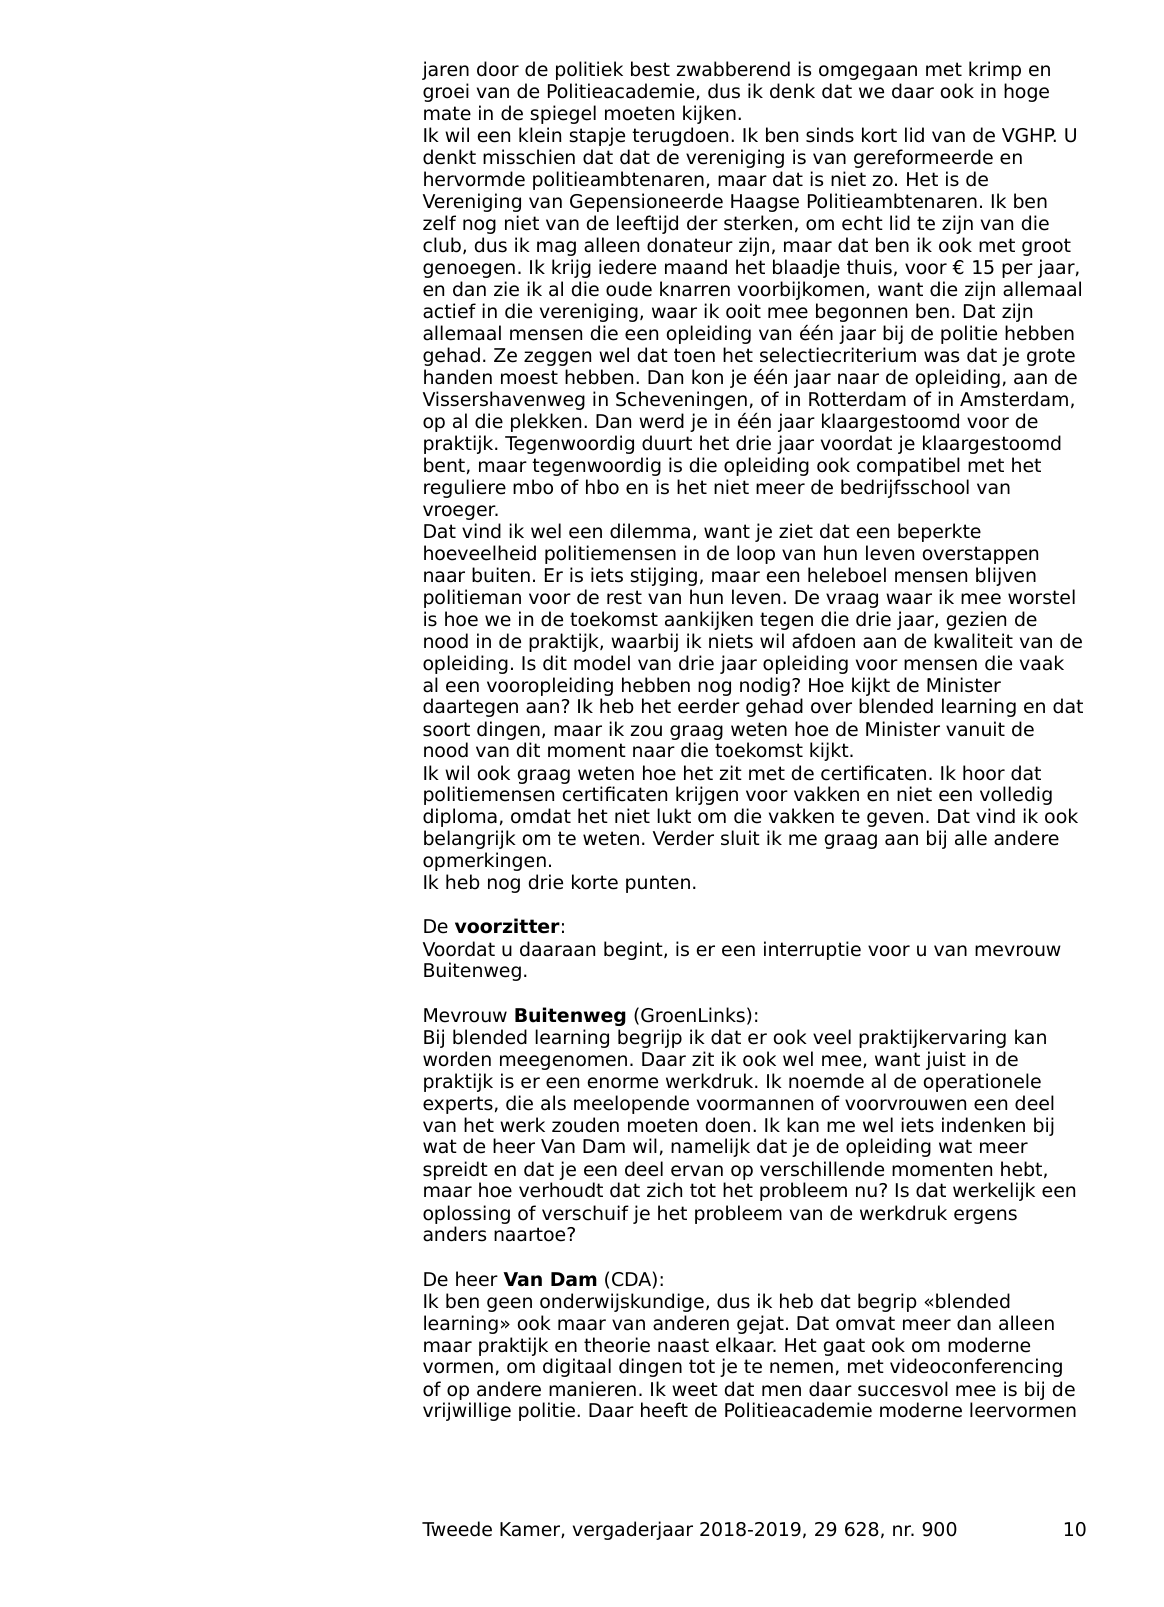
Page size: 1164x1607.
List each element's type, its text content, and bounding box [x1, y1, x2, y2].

text Ik wil een klein stapje terugdoen. Ik ben sinds kort lid van de VGHP. U denkt misschien dat dat de vereniging is van gereformeerde en hervormde politieambtenaren, maar dat is niet zo. Het is de Vereniging van Gepensioneerde Haagse Politieambtenaren. Ik ben zelf nog niet van de leeftijd der sterken, om echt lid te zijn van die club, dus ik mag alleen donateur zijn, maar dat ben ik ook met groot genoegen. Ik krijg iedere maand het blaadje thuis, voor € 15 per jaar, en dan zie ik al die oude knarren voorbijkomen, want die zijn allemaal actief in die vereniging, waar ik ooit mee begonnen ben. Dat zijn allemaal mensen die een opleiding van één jaar bij de politie hebben gehad. Ze zeggen wel dat toen het selectiecriterium was dat je grote handen moest hebben. Dan kon je één jaar naar de opleiding, aan de Vissershavenweg in Scheveningen, of in Rotterdam of in Amsterdam, op al die plekken. Dan werd je in één jaar klaargestoomd voor de praktijk. Tegenwoordig duurt het drie jaar voordat je klaargestoomd bent, maar tegenwoordig is die opleiding ook compatibel met het reguliere mbo of hbo en is het niet meer de bedrijfsschool van vroeger. [422, 125, 1087, 521]
text Mevrouw Buitenweg (GroenLinks): [422, 1004, 1087, 1027]
text De voorzitter: [422, 916, 1087, 938]
text Ik heb nog drie korte punten. [422, 872, 1087, 894]
text De heer Van Dam (CDA): [422, 1268, 1087, 1291]
text Dat vind ik wel een dilemma, want je ziet dat een beperkte hoeveelheid politiemensen in de loop van hun leven overstappen naar buiten. Er is iets stijging, maar een heleboel mensen blijven politieman voor de rest van hun leven. De vraag waar ik mee worstel is hoe we in de toekomst aankijken tegen die drie jaar, gezien de nood in de praktijk, waarbij ik niets wil afdoen aan de kwaliteit van de opleiding. Is dit model van drie jaar opleiding voor mensen die vaak al een vooropleiding hebben nog nodig? Hoe kijkt de Minister daartegen aan? Ik heb het eerder gehad over blended learning en dat soort dingen, maar ik zou graag weten hoe de Minister vanuit de nood van dit moment naar die toekomst kijkt. [422, 521, 1087, 762]
text Ik ben geen onderwijskundige, dus ik heb dat begrip «blended learning» ook maar van anderen gejat. Dat omvat meer dan alleen maar praktijk en theorie naast elkaar. Het gaat ook om moderne vormen, om digitaal dingen tot je te nemen, met videoconferencing of op andere manieren. Ik weet dat men daar succesvol mee is bij de vrijwillige politie. Daar heeft de Politieacademie moderne leervormen [422, 1291, 1087, 1422]
text jaren door de politiek best zwabberend is omgegaan met krimp en groei van de Politieacademie, dus ik denk dat we daar ook in hoge mate in de spiegel moeten kijken. [422, 59, 1087, 125]
text Bij blended learning begrijp ik dat er ook veel praktijkervaring kan worden meegenomen. Daar zit ik ook wel mee, want juist in de praktijk is er een enorme werkdruk. Ik noemde al de operationele experts, die als meelopende voormannen of voorvrouwen een deel van het werk zouden moeten doen. Ik kan me wel iets indenken bij wat de heer Van Dam wil, namelijk dat je de opleiding wat meer spreidt en dat je een deel ervan op verschillende momenten hebt, maar hoe verhoudt dat zich tot het probleem nu? Is dat werkelijk een oplossing of verschuif je het probleem van de werkdruk ergens anders naartoe? [422, 1027, 1087, 1246]
text Ik wil ook graag weten hoe het zit met de certificaten. Ik hoor dat politiemensen certificaten krijgen voor vakken en niet een volledig diploma, omdat het niet lukt om die vakken te geven. Dat vind ik ook belangrijk om te weten. Verder sluit ik me graag aan bij alle andere opmerkingen. [422, 762, 1087, 872]
text Voordat u daaraan begint, is er een interruptie voor u van mevrouw Buitenweg. [422, 938, 1087, 982]
